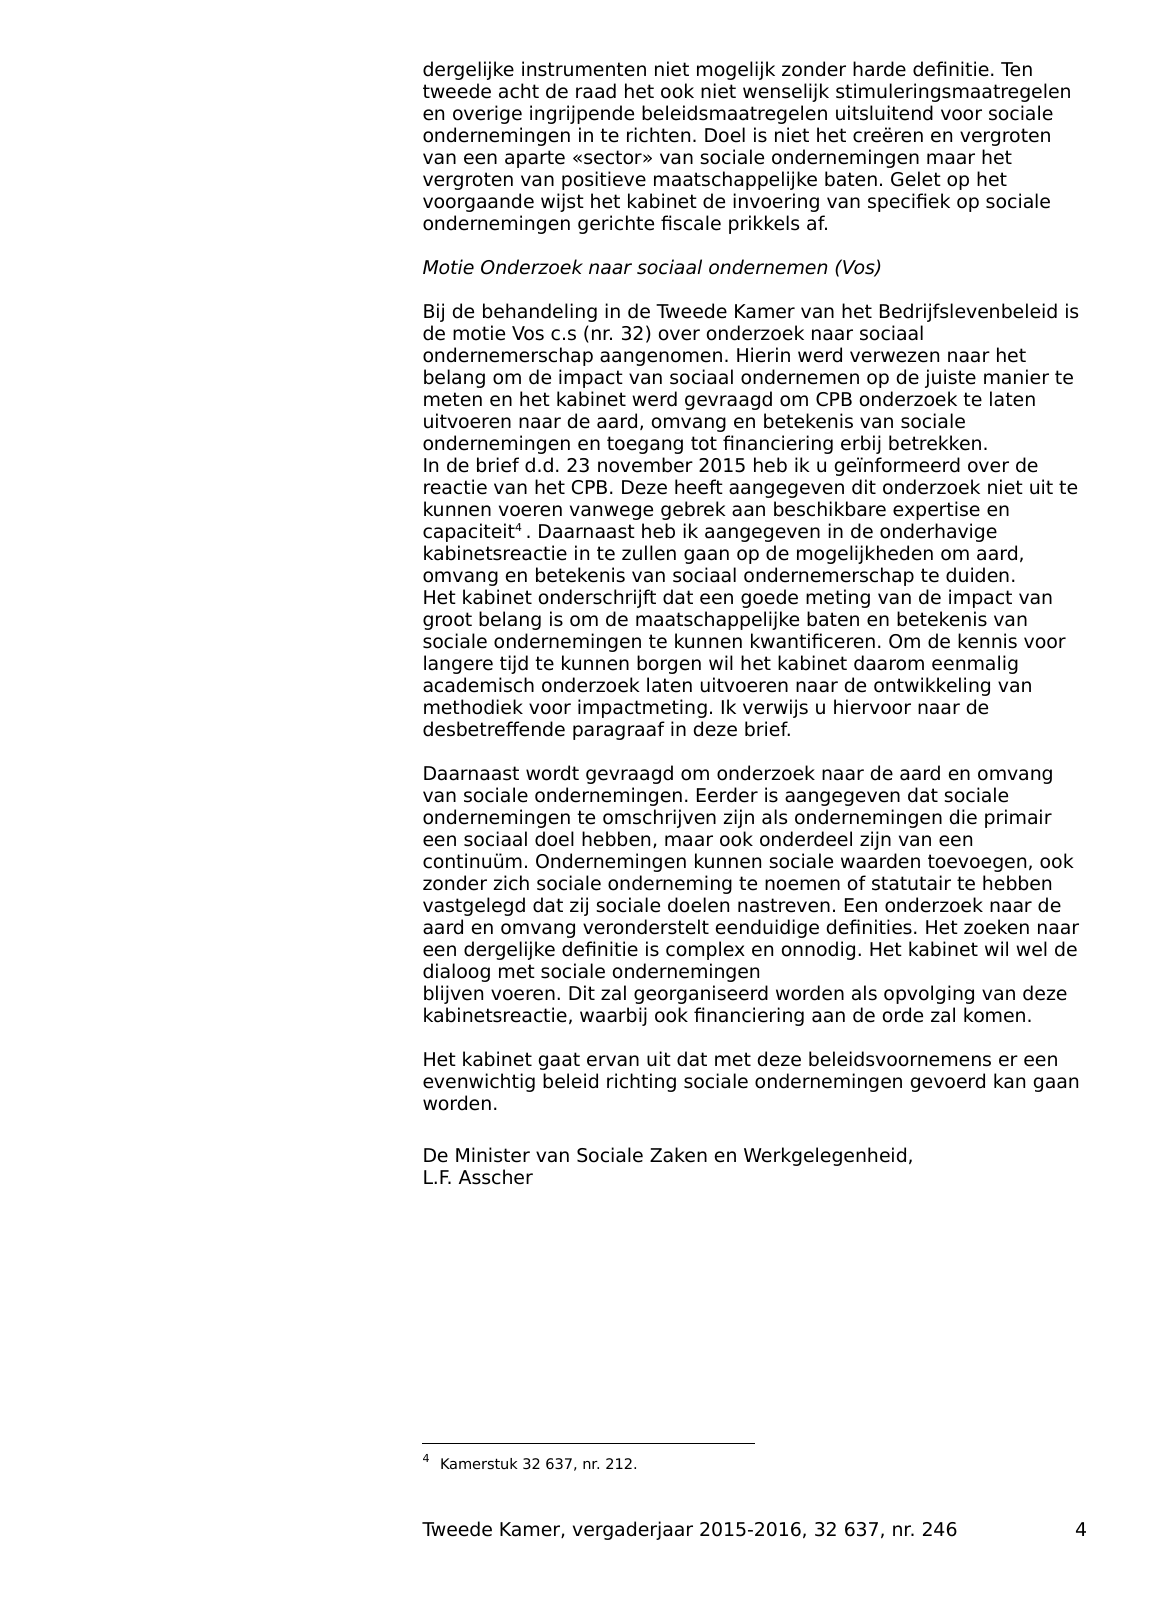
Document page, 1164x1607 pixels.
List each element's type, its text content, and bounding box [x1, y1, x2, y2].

text Kamerstuk 32 637, nr. 212. [422, 1452, 1087, 1474]
text Daarnaast wordt gevraagd om onderzoek naar de aard en omvang van sociale ondernemingen. Eerder is aangegeven dat sociale ondernemingen te omschrijven zijn als ondernemingen die primair een sociaal doel hebben, maar ook onderdeel zijn van een continuüm. Ondernemingen kunnen sociale waarden toevoegen, ook zonder zich sociale onderneming te noemen of statutair te hebben vastgelegd dat zij sociale doelen nastreven. Een onderzoek naar de aard en omvang veronderstelt eenduidige definities. Het zoeken naar een dergelijke definitie is complex en onnodig. Het kabinet wil wel de dialoog met sociale ondernemingen [422, 763, 1087, 983]
text Het kabinet gaat ervan uit dat met deze beleidsvoornemens er een evenwichtig beleid richting sociale ondernemingen gevoerd kan gaan worden. [422, 1049, 1087, 1115]
text Het kabinet onderschrijft dat een goede meting van de impact van groot belang is om de maatschappelijke baten en betekenis van sociale ondernemingen te kunnen kwantificeren. Om de kennis voor langere tijd te kunnen borgen wil het kabinet daarom eenmalig academisch onderzoek laten uitvoeren naar de ontwikkeling van methodiek voor impactmeting. Ik verwijs u hiervoor naar de desbetreffende paragraaf in deze brief. [422, 587, 1087, 741]
text In de brief d.d. 23 november 2015 heb ik u geïnformeerd over de reactie van het CPB. Deze heeft aangegeven dit onderzoek niet uit te kunnen voeren vanwege gebrek aan beschikbare expertise en capaciteit. Daarnaast heb ik aangegeven in de onderhavige kabinetsreactie in te zullen gaan op de mogelijkheden om aard, omvang en betekenis van sociaal ondernemerschap te duiden. [422, 455, 1087, 587]
text Bij de behandeling in de Tweede Kamer van het Bedrijfslevenbeleid is de motie Vos c.s (nr. 32) over onderzoek naar sociaal ondernemerschap aangenomen. Hierin werd verwezen naar het belang om de impact van sociaal ondernemen op de juiste manier te meten en het kabinet werd gevraagd om CPB onderzoek te laten uitvoeren naar de aard, omvang en betekenis van sociale ondernemingen en toegang tot financiering erbij betrekken. [422, 301, 1087, 455]
text De Minister van Sociale Zaken en Werkgelegenheid, L.F. Asscher [422, 1145, 1087, 1189]
text blijven voeren. Dit zal georganiseerd worden als opvolging van deze kabinetsreactie, waarbij ook financiering aan de orde zal komen. [422, 983, 1087, 1027]
subtitle Motie Onderzoek naar sociaal ondernemen (Vos) [422, 257, 1087, 279]
text dergelijke instrumenten niet mogelijk zonder harde definitie. Ten tweede acht de raad het ook niet wenselijk stimuleringsmaatregelen en overige ingrijpende beleidsmaatregelen uitsluitend voor sociale ondernemingen in te richten. Doel is niet het creëren en vergroten van een aparte «sector» van sociale ondernemingen maar het vergroten van positieve maatschappelijke baten. Gelet op het voorgaande wijst het kabinet de invoering van specifiek op sociale ondernemingen gerichte fiscale prikkels af. [422, 59, 1087, 235]
